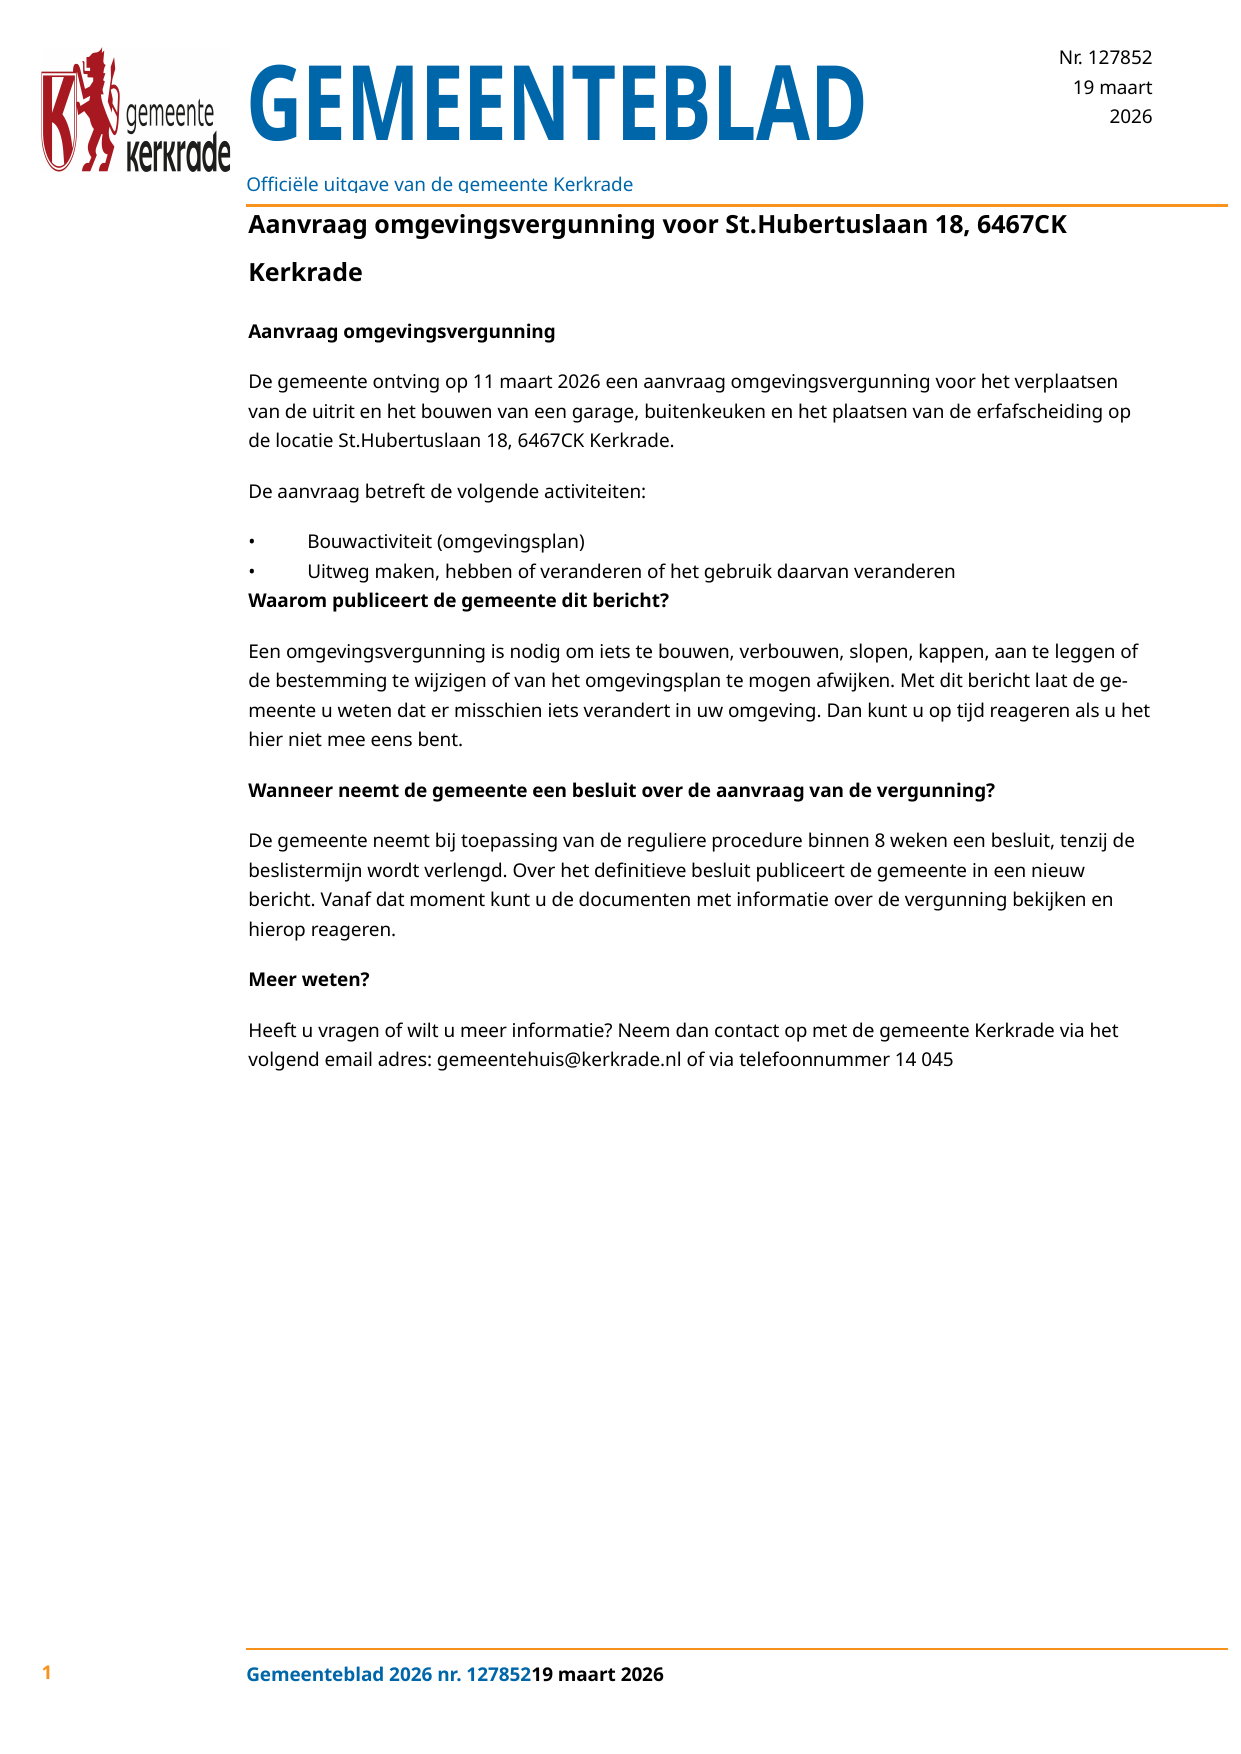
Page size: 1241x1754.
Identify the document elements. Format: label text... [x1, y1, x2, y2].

text Een omgevingsvergunning is nodig om iets te bouwen, verbouwen, slopen, kappen, aan te leggen of de bestemming te wijzigen of van het omgevingsplan te mogen afwijken. Met dit bericht laat de ge- meente u weten dat er misschien iets verandert in uw omgeving. Dan kunt u op tijd reageren als u het hier niet mee eens bent. [248, 638, 1152, 752]
text Aanvraag omgevingsvergunning [248, 318, 1152, 344]
list Bouwactiviteit (omgevingsplan) [248, 528, 1152, 554]
text Waarom publiceert de gemeente dit bericht? [248, 587, 1152, 613]
text Wanneer neemt de gemeente een besluit over de aanvraag van de vergunning? [248, 777, 1152, 803]
list Uitweg maken, hebben of veranderen of het gebruik daarvan veranderen [248, 558, 1152, 584]
text De gemeente ontving op 11 maart 2026 een aanvraag omgevingsvergunning voor het verplaatsen van de uitrit en het bouwen van een garage, buitenkeuken en het plaatsen van de erfafscheiding op de locatie St.Hubertuslaan 18, 6467CK Kerkrade. [248, 368, 1152, 453]
text Heeft u vragen of wilt u meer informatie? Neem dan contact op met de gemeente Kerkrade via het volgend email adres: gemeentehuis@kerkrade.nl of via telefoonnummer 14 045 [248, 1017, 1152, 1072]
text Meer weten? [248, 967, 1152, 992]
text Aanvraag omgevingsvergunning voor St.Hubertuslaan 18, 6467CK Kerkrade [248, 207, 1152, 288]
picture [41, 47, 231, 172]
text De aanvraag betreft de volgende activiteiten: [248, 478, 1152, 504]
text De gemeente neemt bij toepassing van de reguliere procedure binnen 8 weken een besluit, tenzij de beslistermijn wordt verlengd. Over het definitieve besluit publiceert de gemeente in een nieuw bericht. Vanaf dat moment kunt u de documenten met informatie over de vergunning bekijken en hierop reageren. [248, 827, 1152, 942]
